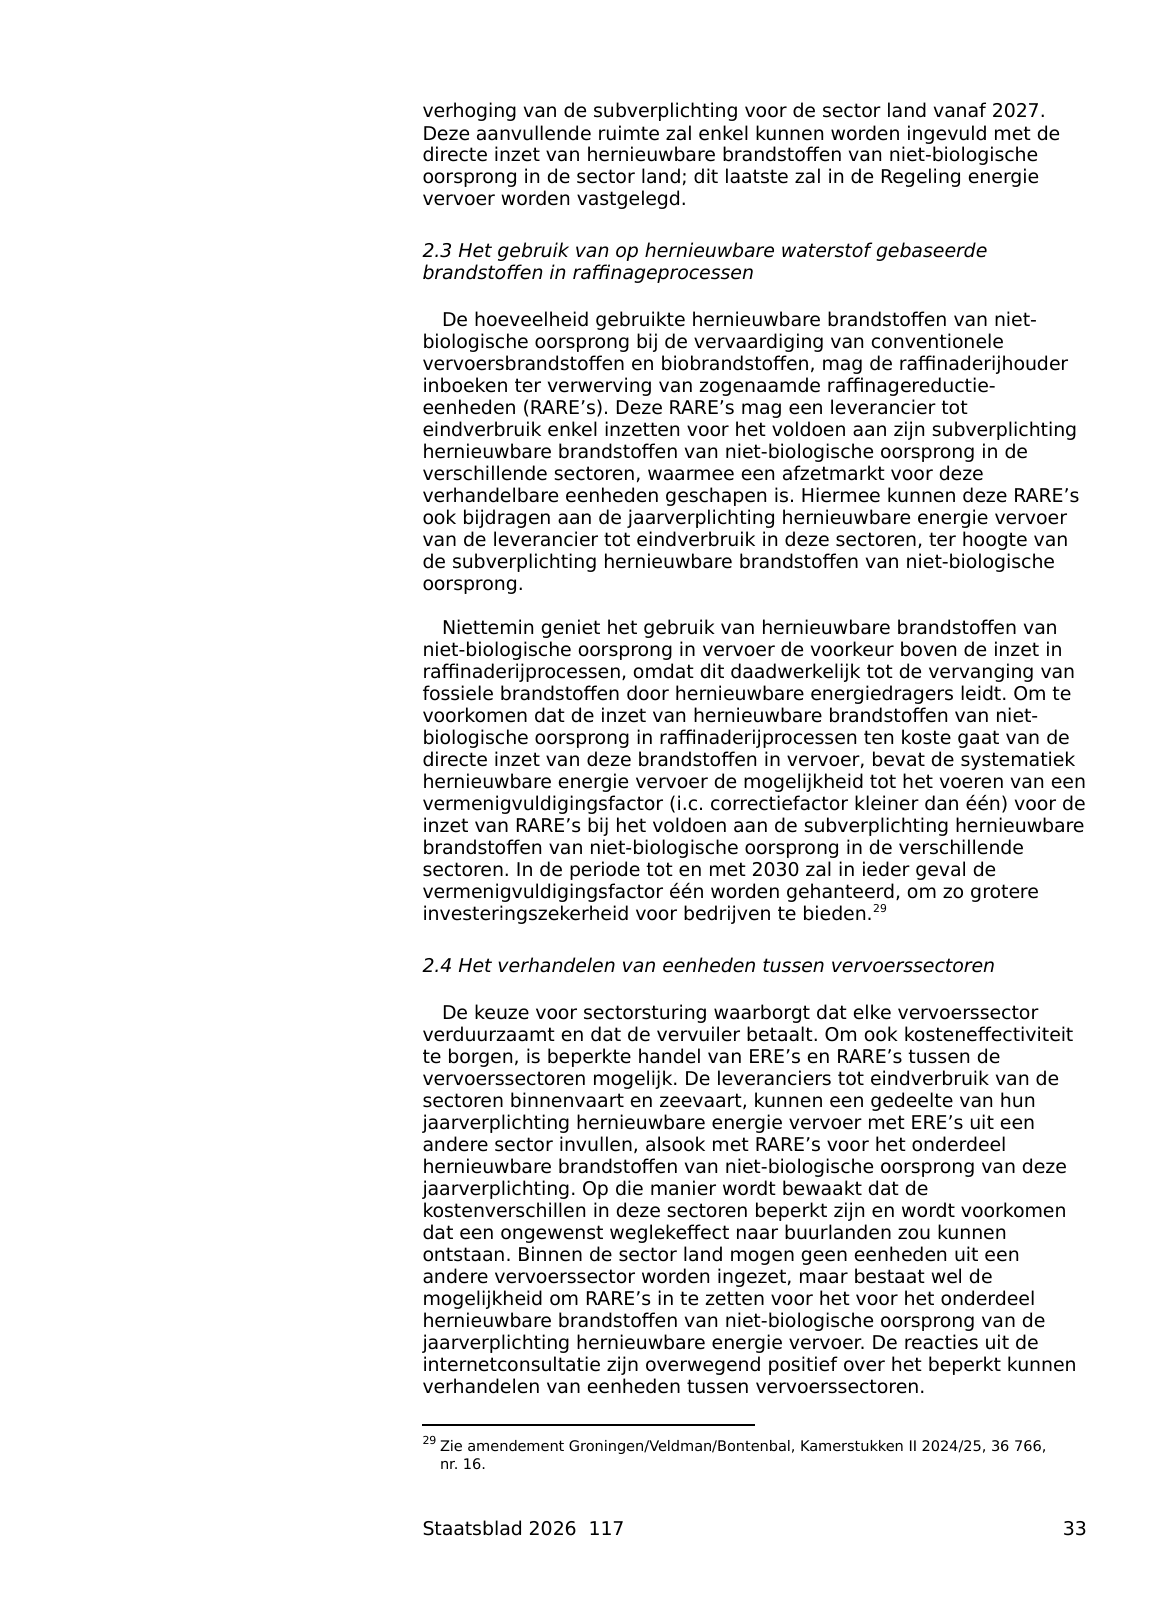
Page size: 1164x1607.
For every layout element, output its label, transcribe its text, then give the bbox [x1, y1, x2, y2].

text De hoeveelheid gebruikte hernieuwbare brandstoffen van niet-biologische oorsprong bij de vervaardiging van conventionele vervoersbrandstoffen en biobrandstoffen, mag de raffinaderijhouder inboeken ter verwerving van zogenaamde raffinagereductie-eenheden (RARE’s). Deze RARE’s mag een leverancier tot eindverbruik enkel inzetten voor het voldoen aan zijn subverplichting hernieuwbare brandstoffen van niet-biologische oorsprong in de verschillende sectoren, waarmee een afzetmarkt voor deze verhandelbare eenheden geschapen is. Hiermee kunnen deze RARE’s ook bijdragen aan de jaarverplichting hernieuwbare energie vervoer van de leverancier tot eindverbruik in deze sectoren, ter hoogte van de subverplichting hernieuwbare brandstoffen van niet-biologische oorsprong. [422, 309, 1087, 595]
text verhoging van de subverplichting voor de sector land vanaf 2027. Deze aanvullende ruimte zal enkel kunnen worden ingevuld met de directe inzet van hernieuwbare brandstoffen van niet-biologische oorsprong in de sector land; dit laatste zal in de Regeling energie vervoer worden vastgelegd. [422, 100, 1087, 210]
subtitle 2.4 Het verhandelen van eenheden tussen vervoerssectoren [422, 955, 1087, 977]
text De keuze voor sectorsturing waarborgt dat elke vervoerssector verduurzaamt en dat de vervuiler betaalt. Om ook kosteneffectiviteit te borgen, is beperkte handel van ERE’s en RARE’s tussen de vervoerssectoren mogelijk. De leveranciers tot eindverbruik van de sectoren binnenvaart en zeevaart, kunnen een gedeelte van hun jaarverplichting hernieuwbare energie vervoer met ERE’s uit een andere sector invullen, alsook met RARE’s voor het onderdeel hernieuwbare brandstoffen van niet-biologische oorsprong van deze jaarverplichting. Op die manier wordt bewaakt dat de kostenverschillen in deze sectoren beperkt zijn en wordt voorkomen dat een ongewenst weglekeffect naar buurlanden zou kunnen ontstaan. Binnen de sector land mogen geen eenheden uit een andere vervoerssector worden ingezet, maar bestaat wel de mogelijkheid om RARE’s in te zetten voor het voor het onderdeel hernieuwbare brandstoffen van niet-biologische oorsprong van de jaarverplichting hernieuwbare energie vervoer. De reacties uit de internetconsultatie zijn overwegend positief over het beperkt kunnen verhandelen van eenheden tussen vervoerssectoren. [422, 1002, 1087, 1397]
subtitle 2.3 Het gebruik van op hernieuwbare waterstof gebaseerde brandstoffen in raffinageprocessen [422, 240, 1087, 284]
text Zie amendement Groningen/Veldman/Bontenbal, Kamerstukken II 2024/25, 36 766, nr. 16. [422, 1434, 1087, 1473]
text Niettemin geniet het gebruik van hernieuwbare brandstoffen van niet-biologische oorsprong in vervoer de voorkeur boven de inzet in raffinaderijprocessen, omdat dit daadwerkelijk tot de vervanging van fossiele brandstoffen door hernieuwbare energiedragers leidt. Om te voorkomen dat de inzet van hernieuwbare brandstoffen van niet-biologische oorsprong in raffinaderijprocessen ten koste gaat van de directe inzet van deze brandstoffen in vervoer, bevat de systematiek hernieuwbare energie vervoer de mogelijkheid tot het voeren van een vermenigvuldigingsfactor (i.c. correctiefactor kleiner dan één) voor de inzet van RARE’s bij het voldoen aan de subverplichting hernieuwbare brandstoffen van niet-biologische oorsprong in de verschillende sectoren. In de periode tot en met 2030 zal in ieder geval de vermenigvuldigingsfactor één worden gehanteerd, om zo grotere investeringszekerheid voor bedrijven te bieden. [422, 617, 1087, 925]
